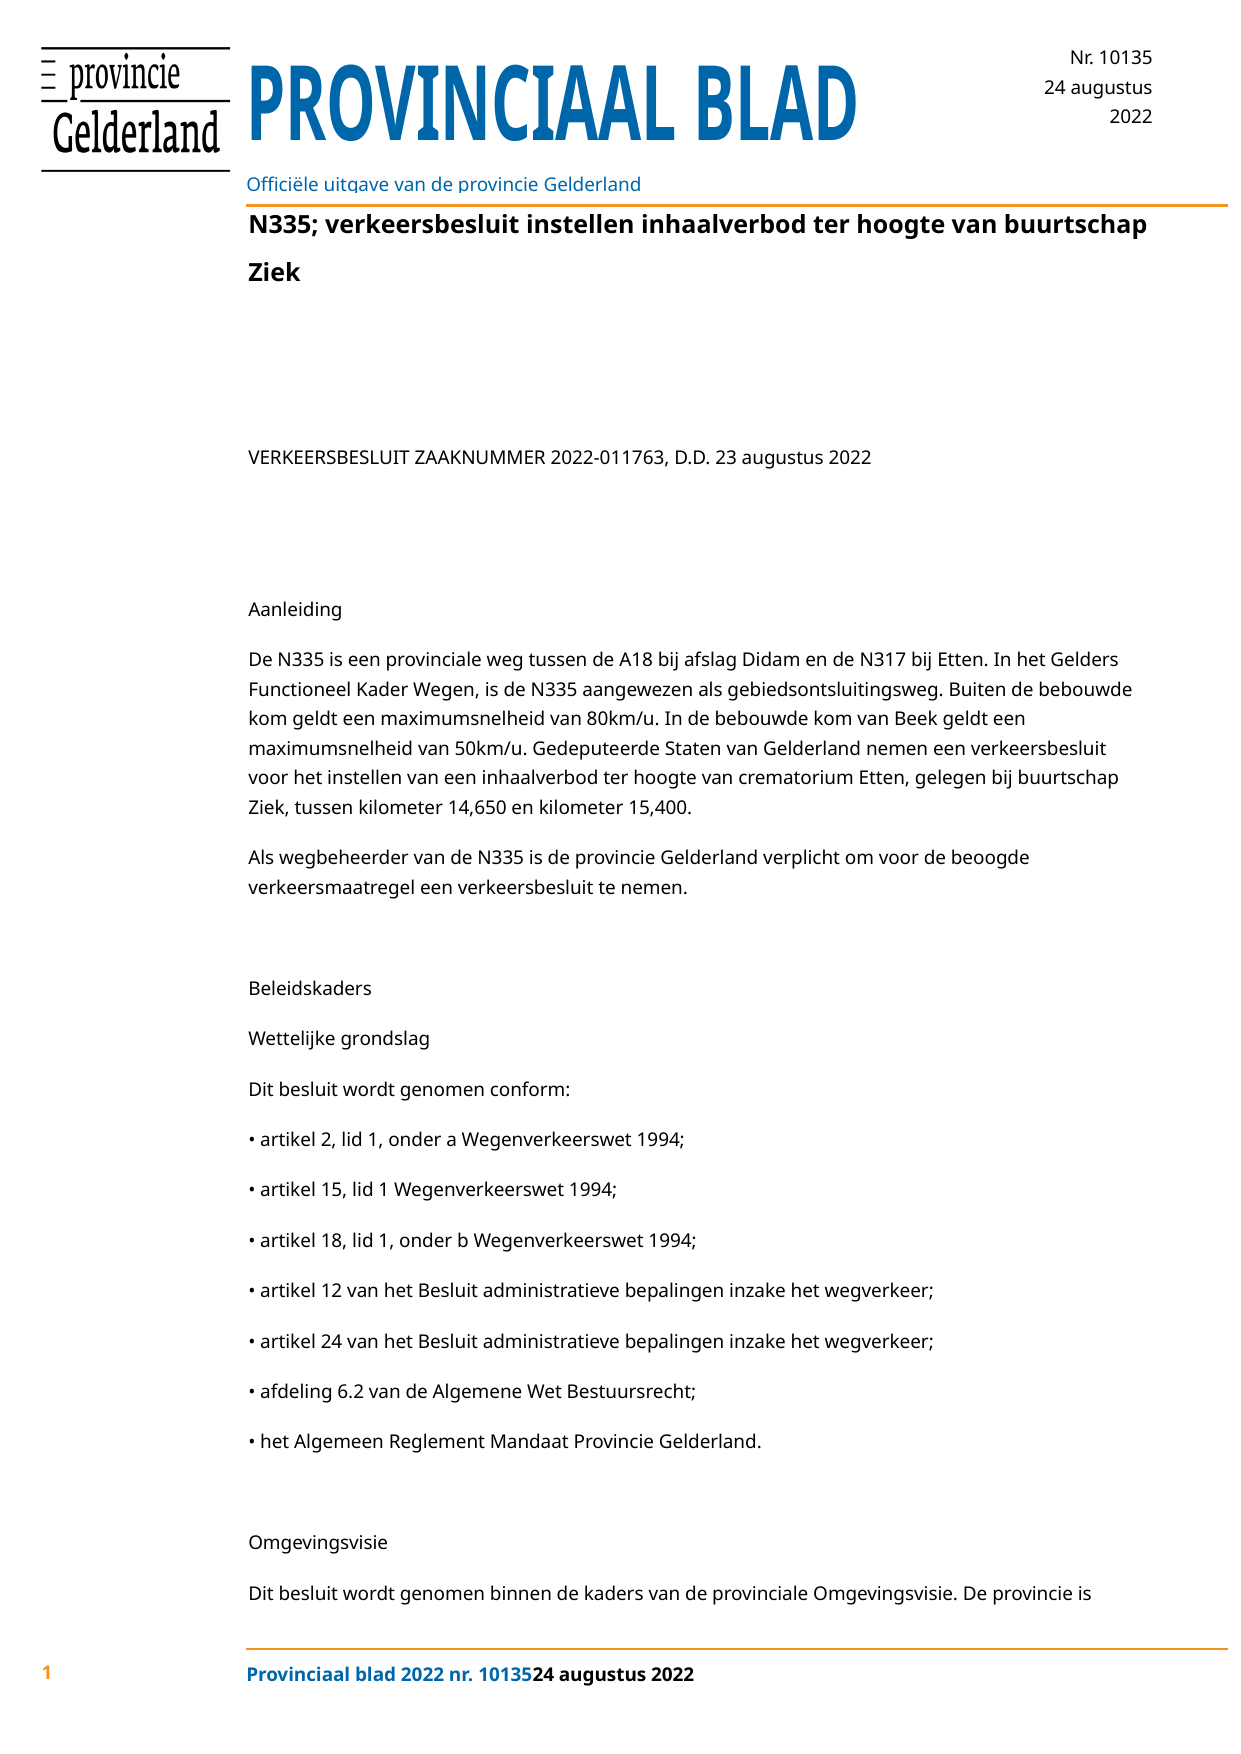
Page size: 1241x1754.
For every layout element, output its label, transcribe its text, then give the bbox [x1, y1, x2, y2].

text N335; verkeersbesluit instellen inhaalverbod ter hoogte van buurtschap Ziek [248, 207, 1152, 288]
text • artikel 12 van het Besluit administratieve bepalingen inzake het wegverkeer; [248, 1277, 1152, 1303]
text Dit besluit wordt genomen conform: [248, 1076, 1152, 1101]
text • afdeling 6.2 van de Algemene Wet Bestuursrecht; [248, 1378, 1152, 1404]
text • het Algemeen Reglement Mandaat Provincie Gelderland. [248, 1429, 1152, 1454]
text Als wegbeheerder van de N335 is de provincie Gelderland verplicht om voor de beoogde verkeersmaatregel een verkeersbesluit te nemen. [248, 844, 1152, 900]
picture [41, 47, 231, 172]
text Omgevingsvisie [248, 1529, 1152, 1555]
text VERKEERSBESLUIT ZAAKNUMMER 2022-011763, D.D. 23 augustus 2022 [248, 444, 1152, 470]
text Aanleiding [248, 596, 1152, 621]
text • artikel 15, lid 1 Wegenverkeerswet 1994; [248, 1177, 1152, 1202]
text Beleidskaders [248, 975, 1152, 1001]
text • artikel 24 van het Besluit administratieve bepalingen inzake het wegverkeer; [248, 1328, 1152, 1353]
text De N335 is een provinciale weg tussen de A18 bij afslag Didam en de N317 bij Etten. In het Gelders Functioneel Kader Wegen, is de N335 aangewezen als gebiedsontsluitingsweg. Buiten de bebouwde kom geldt een maximumsnelheid van 80km/u. In de bebouwde kom van Beek geldt een maximumsnelheid van 50km/u. Gedeputeerde Staten van Gelderland nemen een verkeersbesluit voor het instellen van een inhaalverbod ter hoogte van crematorium Etten, gelegen bij buurtschap Ziek, tussen kilometer 14,650 en kilometer 15,400. [248, 646, 1152, 820]
text • artikel 18, lid 1, onder b Wegenverkeerswet 1994; [248, 1227, 1152, 1253]
text • artikel 2, lid 1, onder a Wegenverkeerswet 1994; [248, 1126, 1152, 1152]
text Wettelijke grondslag [248, 1025, 1152, 1051]
text Dit besluit wordt genomen binnen de kaders van de provinciale Omgevingsvisie. De provincie is [248, 1580, 1152, 1606]
